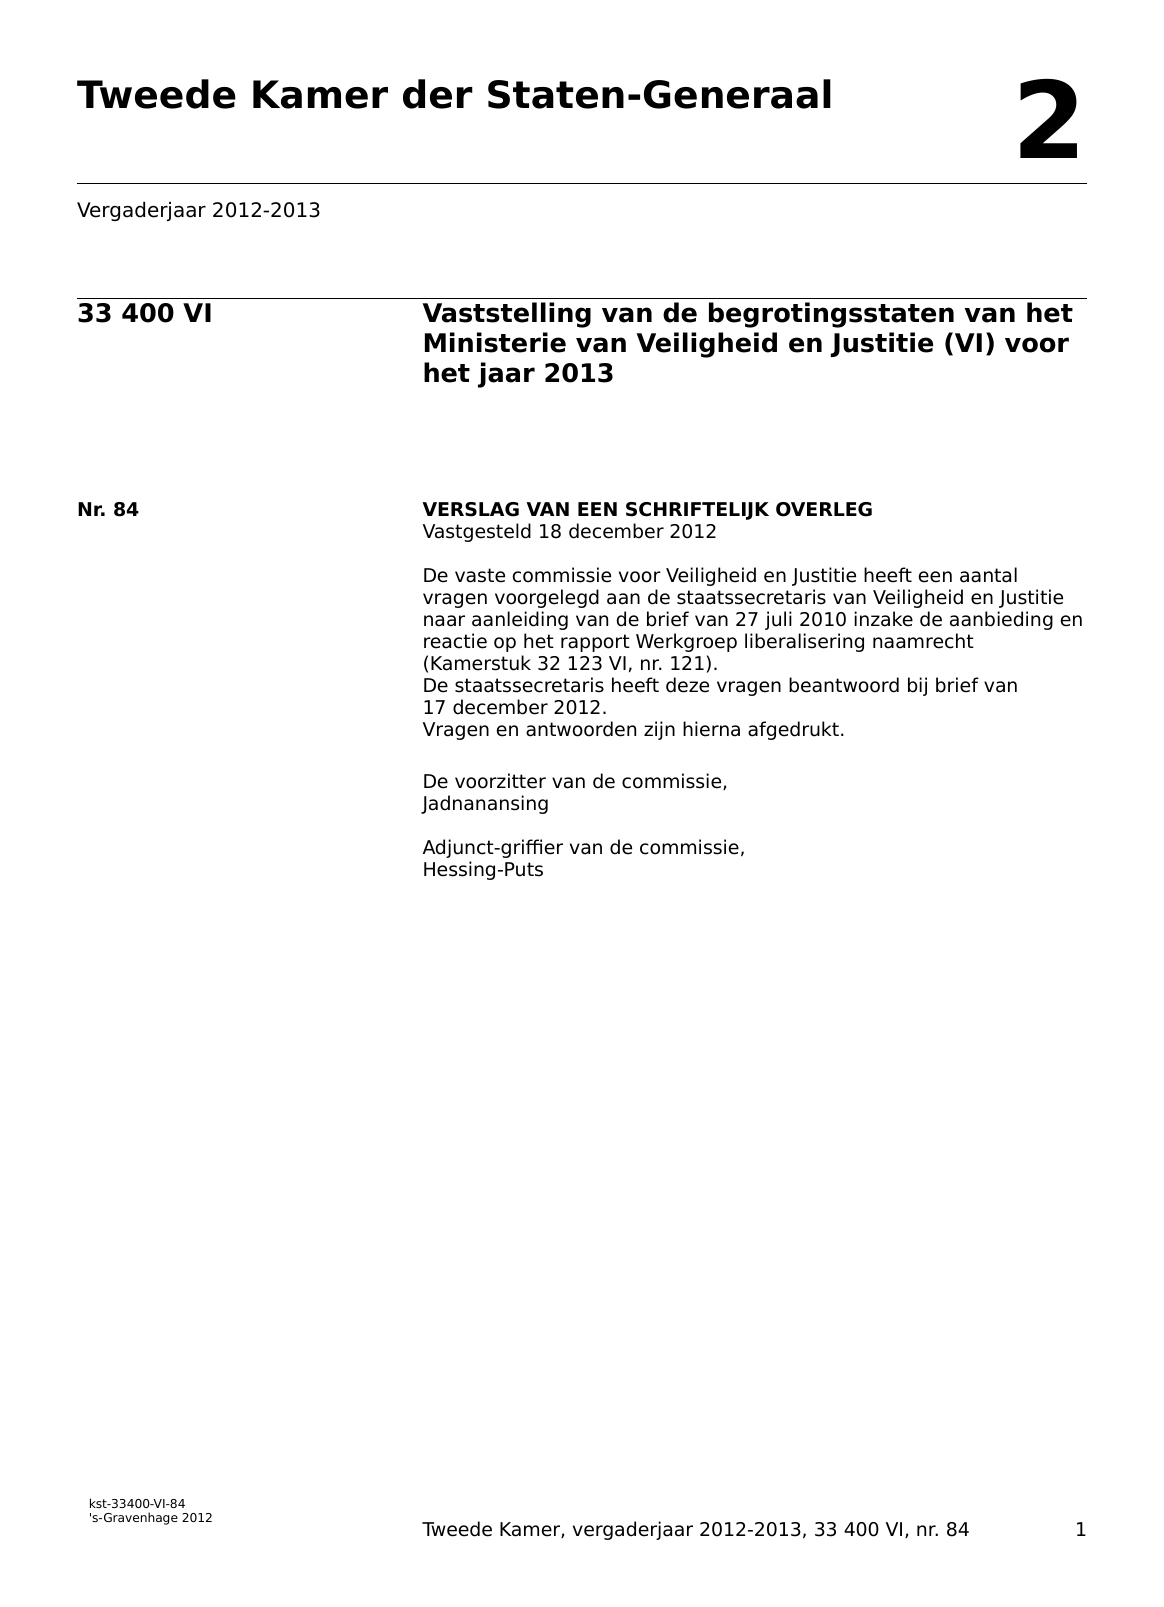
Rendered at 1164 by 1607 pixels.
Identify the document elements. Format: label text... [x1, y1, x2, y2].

text De staatssecretaris heeft deze vragen beantwoord bij brief van 17 december 2012. [422, 675, 1087, 719]
subtitle 33 400 VI Vaststelling van de begrotingsstaten van het Ministerie van Veiligheid en Justitie (VI) voor het jaar 2013 [77, 299, 1087, 388]
text kst-33400-VI-84 [88, 1497, 323, 1511]
table_cell Vergaderjaar 2012-2013 [77, 184, 1087, 298]
table_header Tweede Kamer der Staten-Generaal [77, 59, 886, 183]
table_header 2 [886, 59, 1087, 183]
text 's-Gravenhage 2012 [88, 1511, 323, 1525]
subtitle Nr. 84 VERSLAG VAN EEN SCHRIFTELIJK OVERLEG [77, 499, 1087, 521]
text De vaste commissie voor Veiligheid en Justitie heeft een aantal vragen voorgelegd aan de staatssecretaris van Veiligheid en Justitie naar aanleiding van de brief van 27 juli 2010 inzake de aanbieding en reactie op het rapport Werkgroep liberalisering naamrecht (Kamerstuk 32 123 VI, nr. 121). [422, 565, 1087, 675]
text Adjunct-griffier van de commissie, Hessing-Puts [422, 837, 1087, 881]
text Vragen en antwoorden zijn hierna afgedrukt. [422, 719, 1087, 741]
text De voorzitter van de commissie, Jadnanansing [422, 771, 1087, 815]
text Vastgesteld 18 december 2012 [422, 521, 1087, 543]
